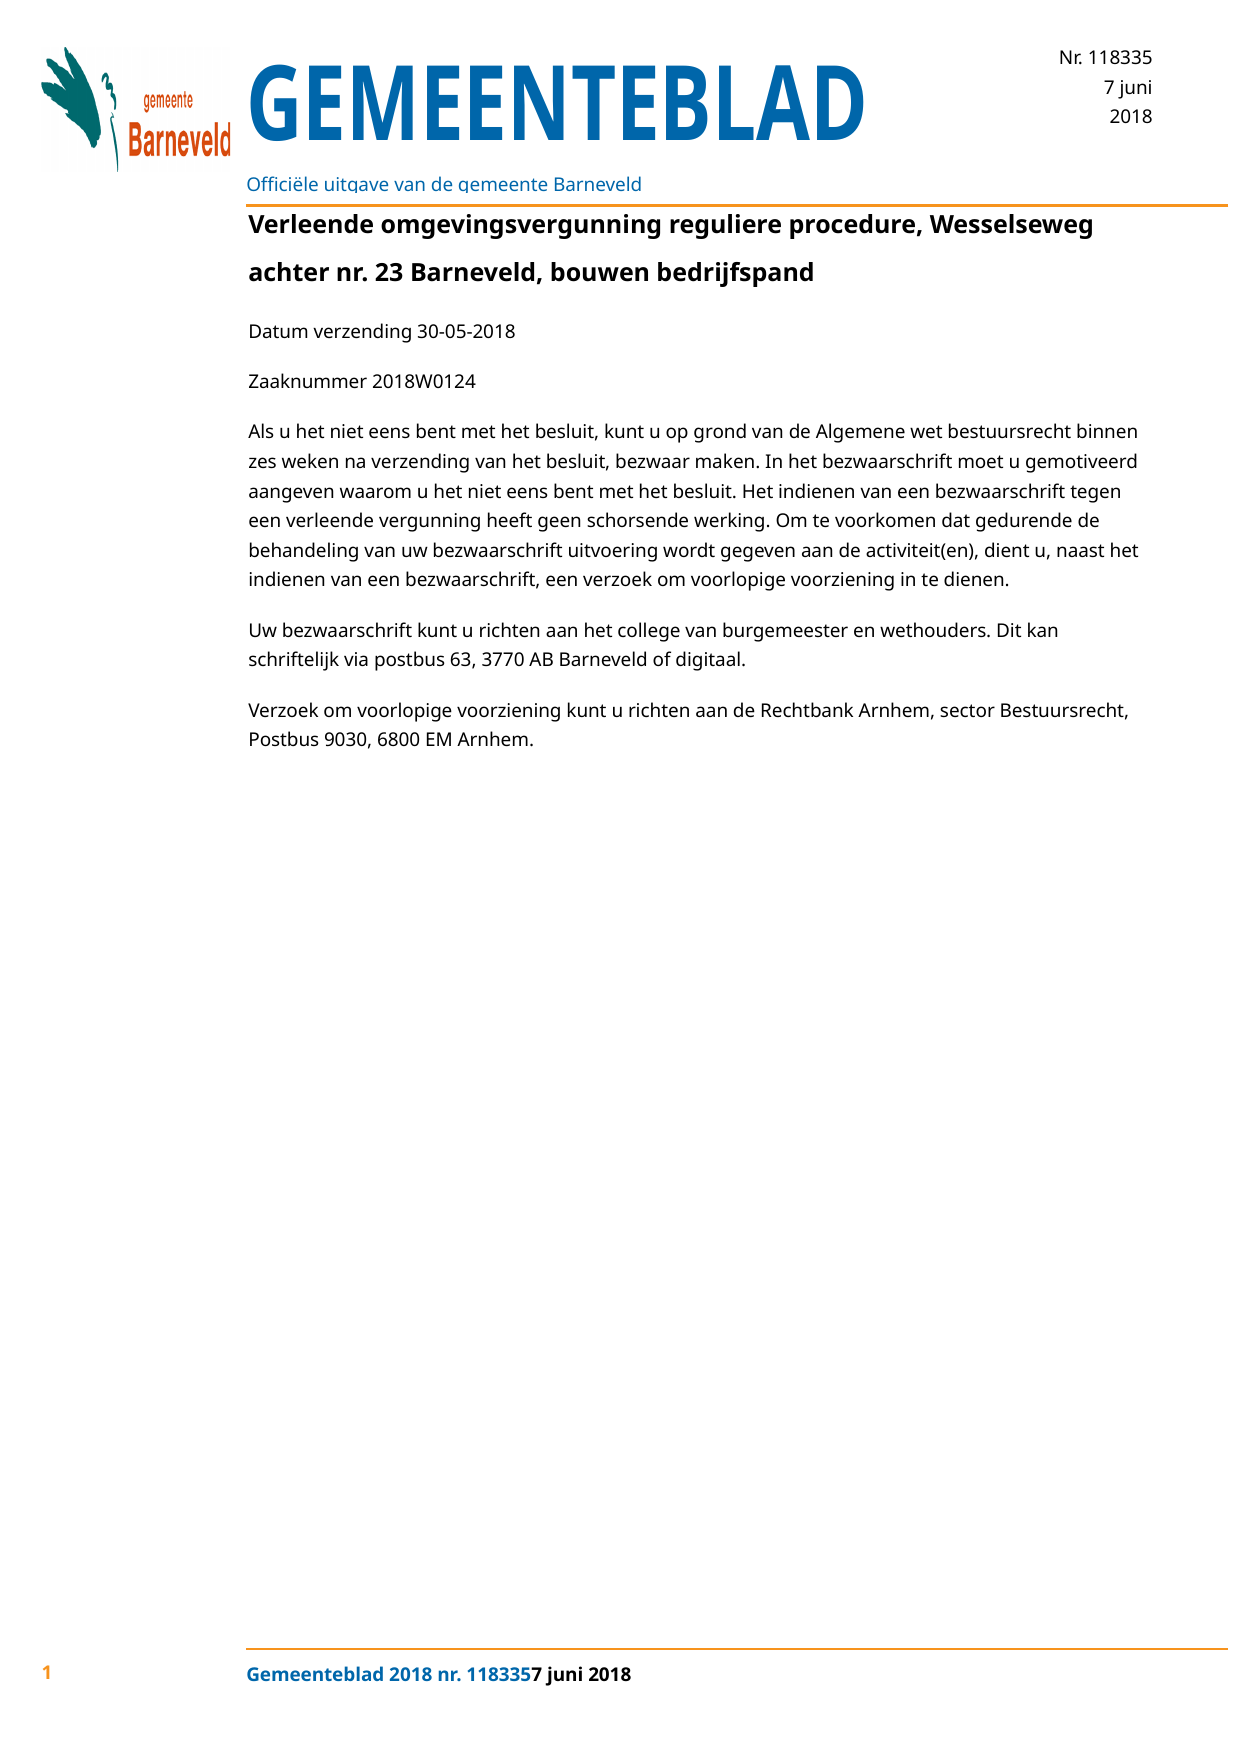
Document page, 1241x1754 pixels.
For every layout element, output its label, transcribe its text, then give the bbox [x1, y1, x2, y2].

text Zaaknummer 2018W0124 [248, 368, 1152, 394]
text Datum verzending 30-05-2018 [248, 318, 1152, 344]
text Verleende omgevingsvergunning reguliere procedure, Wesselseweg achter nr. 23 Barneveld, bouwen bedrijfspand [248, 207, 1152, 288]
text Verzoek om voorlopige voorziening kunt u richten aan de Rechtbank Arnhem, sector Bestuursrecht, Postbus 9030, 6800 EM Arnhem. [248, 697, 1152, 752]
text Als u het niet eens bent met het besluit, kunt u op grond van de Algemene wet bestuursrecht binnen zes weken na verzending van het besluit, bezwaar maken. In het bezwaarschrift moet u gemotiveerd aangeven waarom u het niet eens bent met het besluit. Het indienen van een bezwaarschrift tegen een verleende vergunning heeft geen schorsende werking. Om te voorkomen dat gedurende de behandeling van uw bezwaarschrift uitvoering wordt gegeven aan de activiteit(en), dient u, naast het indienen van een bezwaarschrift, een verzoek om voorlopige voorziening in te dienen. [248, 419, 1152, 592]
picture [41, 47, 231, 172]
text Uw bezwaarschrift kunt u richten aan het college van burgemeester en wethouders. Dit kan schriftelijk via postbus 63, 3770 AB Barneveld of digitaal. [248, 617, 1152, 672]
